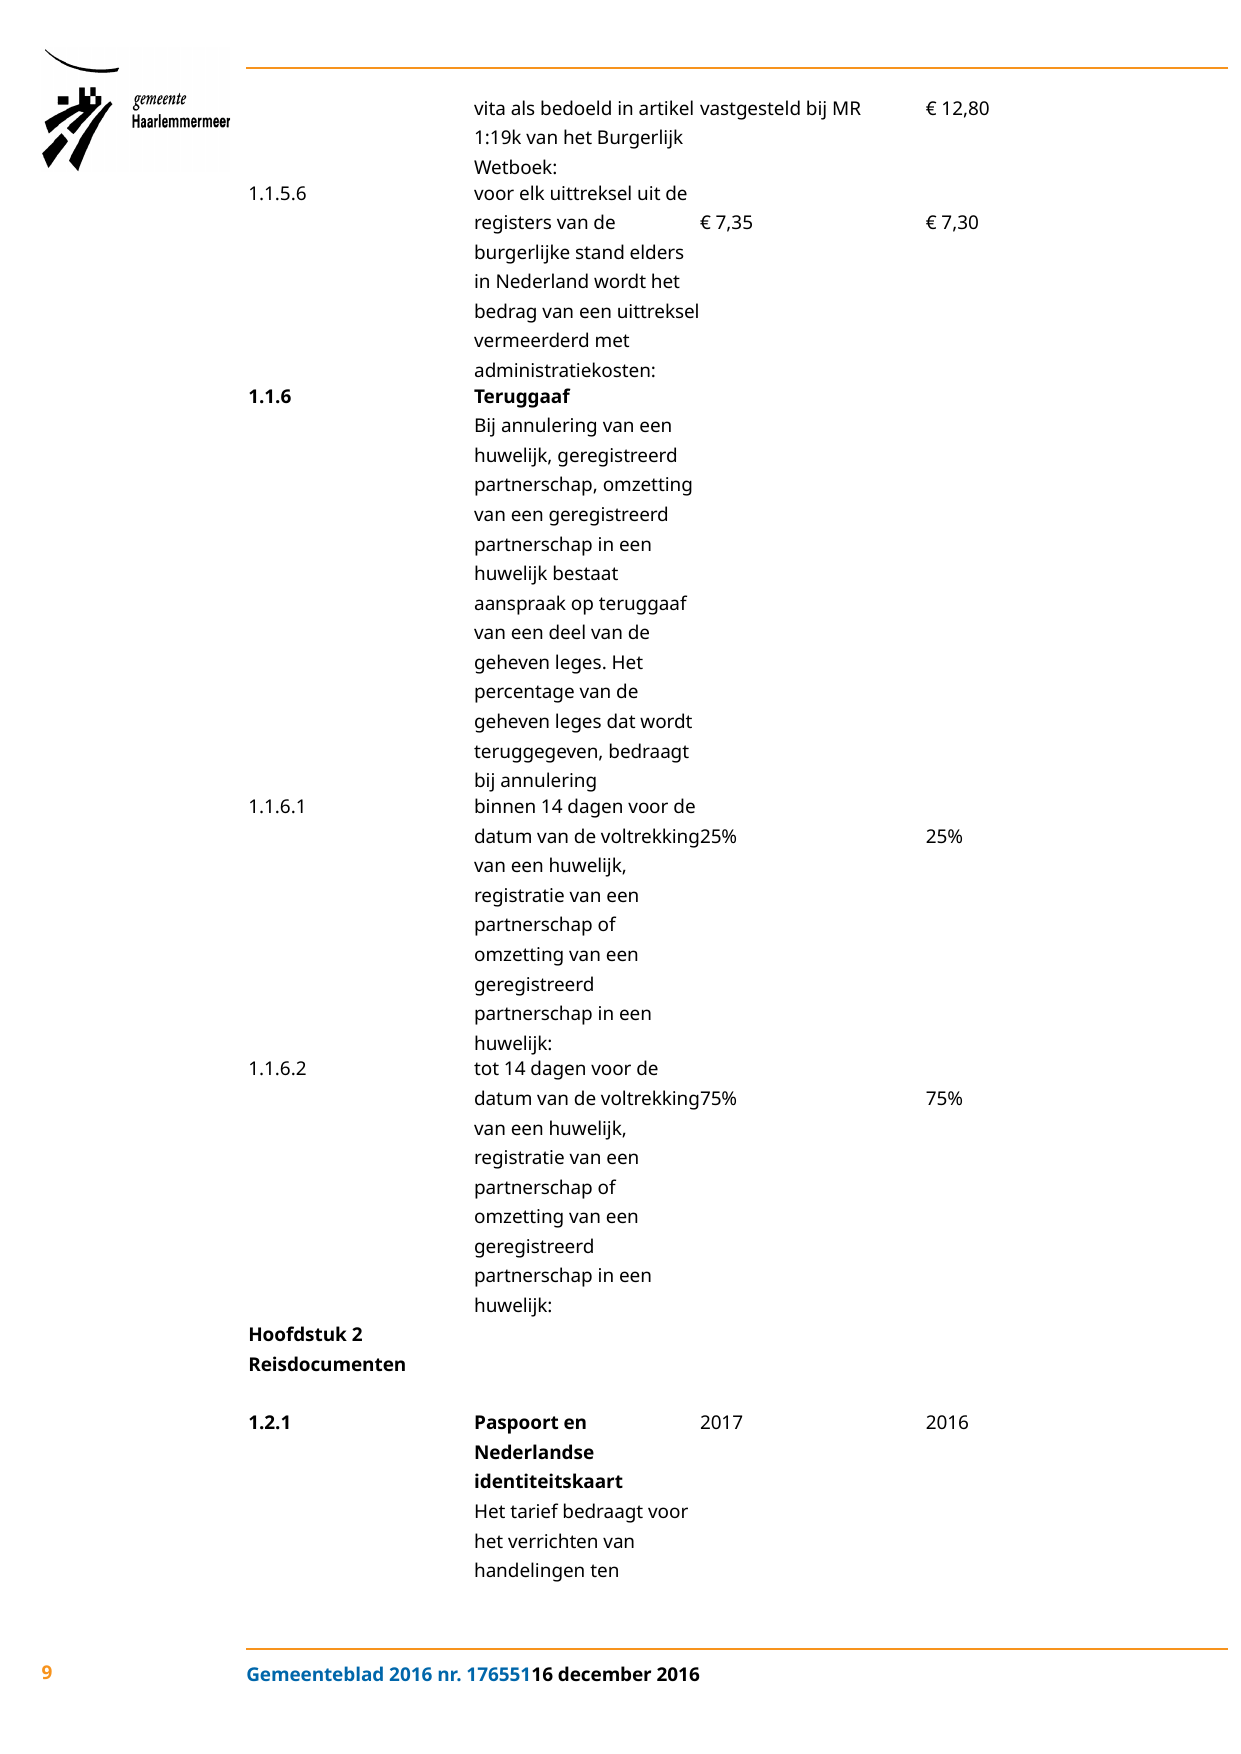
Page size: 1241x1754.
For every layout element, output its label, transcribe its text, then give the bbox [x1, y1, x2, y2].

table_cell vastgesteld bij MR [700, 95, 926, 180]
table_cell 75% [700, 1056, 926, 1318]
table_cell € 7,35 [700, 180, 926, 383]
table_cell 1.1.6 [248, 383, 474, 793]
table_header [926, 1321, 1152, 1406]
table_header 2017 [700, 1410, 926, 1583]
table_header 2016 [926, 1410, 1152, 1583]
picture [41, 47, 231, 172]
table_cell [248, 95, 474, 180]
table_cell 75% [926, 1056, 1152, 1318]
table_cell € 7,30 [926, 180, 1152, 383]
table_cell 1.1.6.2 [248, 1056, 474, 1318]
table_header [474, 1321, 700, 1406]
table_cell Teruggaaf Bij annulering van een huwelijk, geregistreerd partnerschap, omzetting van een geregistreerd partnerschap in een huwelijk bestaat aanspraak op teruggaaf van een deel van de geheven leges. Het percentage van de geheven leges dat wordt teruggegeven, bedraagt bij annulering [474, 383, 700, 793]
table_header 1.2.1 [248, 1410, 474, 1583]
table_cell vita als bedoeld in artikel 1:19k van het Burgerlijk Wetboek: [474, 95, 700, 180]
table_cell 1.1.6.1 [248, 793, 474, 1056]
table_cell tot 14 dagen voor de datum van de voltrekking van een huwelijk, registratie van een partnerschap of omzetting van een geregistreerd partnerschap in een huwelijk: [474, 1056, 700, 1318]
table_cell 1.1.5.6 [248, 180, 474, 383]
table_header Paspoort en Nederlandse identiteitskaart Het tarief bedraagt voor het verrichten van handelingen ten [474, 1410, 700, 1583]
table_cell [700, 383, 926, 793]
table_cell [926, 383, 1152, 793]
table_header [700, 1321, 926, 1406]
table_header Hoofdstuk 2 Reisdocumenten [248, 1321, 474, 1406]
table_cell voor elk uittreksel uit de registers van de burgerlijke stand elders in Nederland wordt het bedrag van een uittreksel vermeerderd met administratiekosten: [474, 180, 700, 383]
table_cell 25% [700, 793, 926, 1056]
table_cell € 12,80 [926, 95, 1152, 180]
table_cell 25% [926, 793, 1152, 1056]
table_cell binnen 14 dagen voor de datum van de voltrekking van een huwelijk, registratie van een partnerschap of omzetting van een geregistreerd partnerschap in een huwelijk: [474, 793, 700, 1056]
